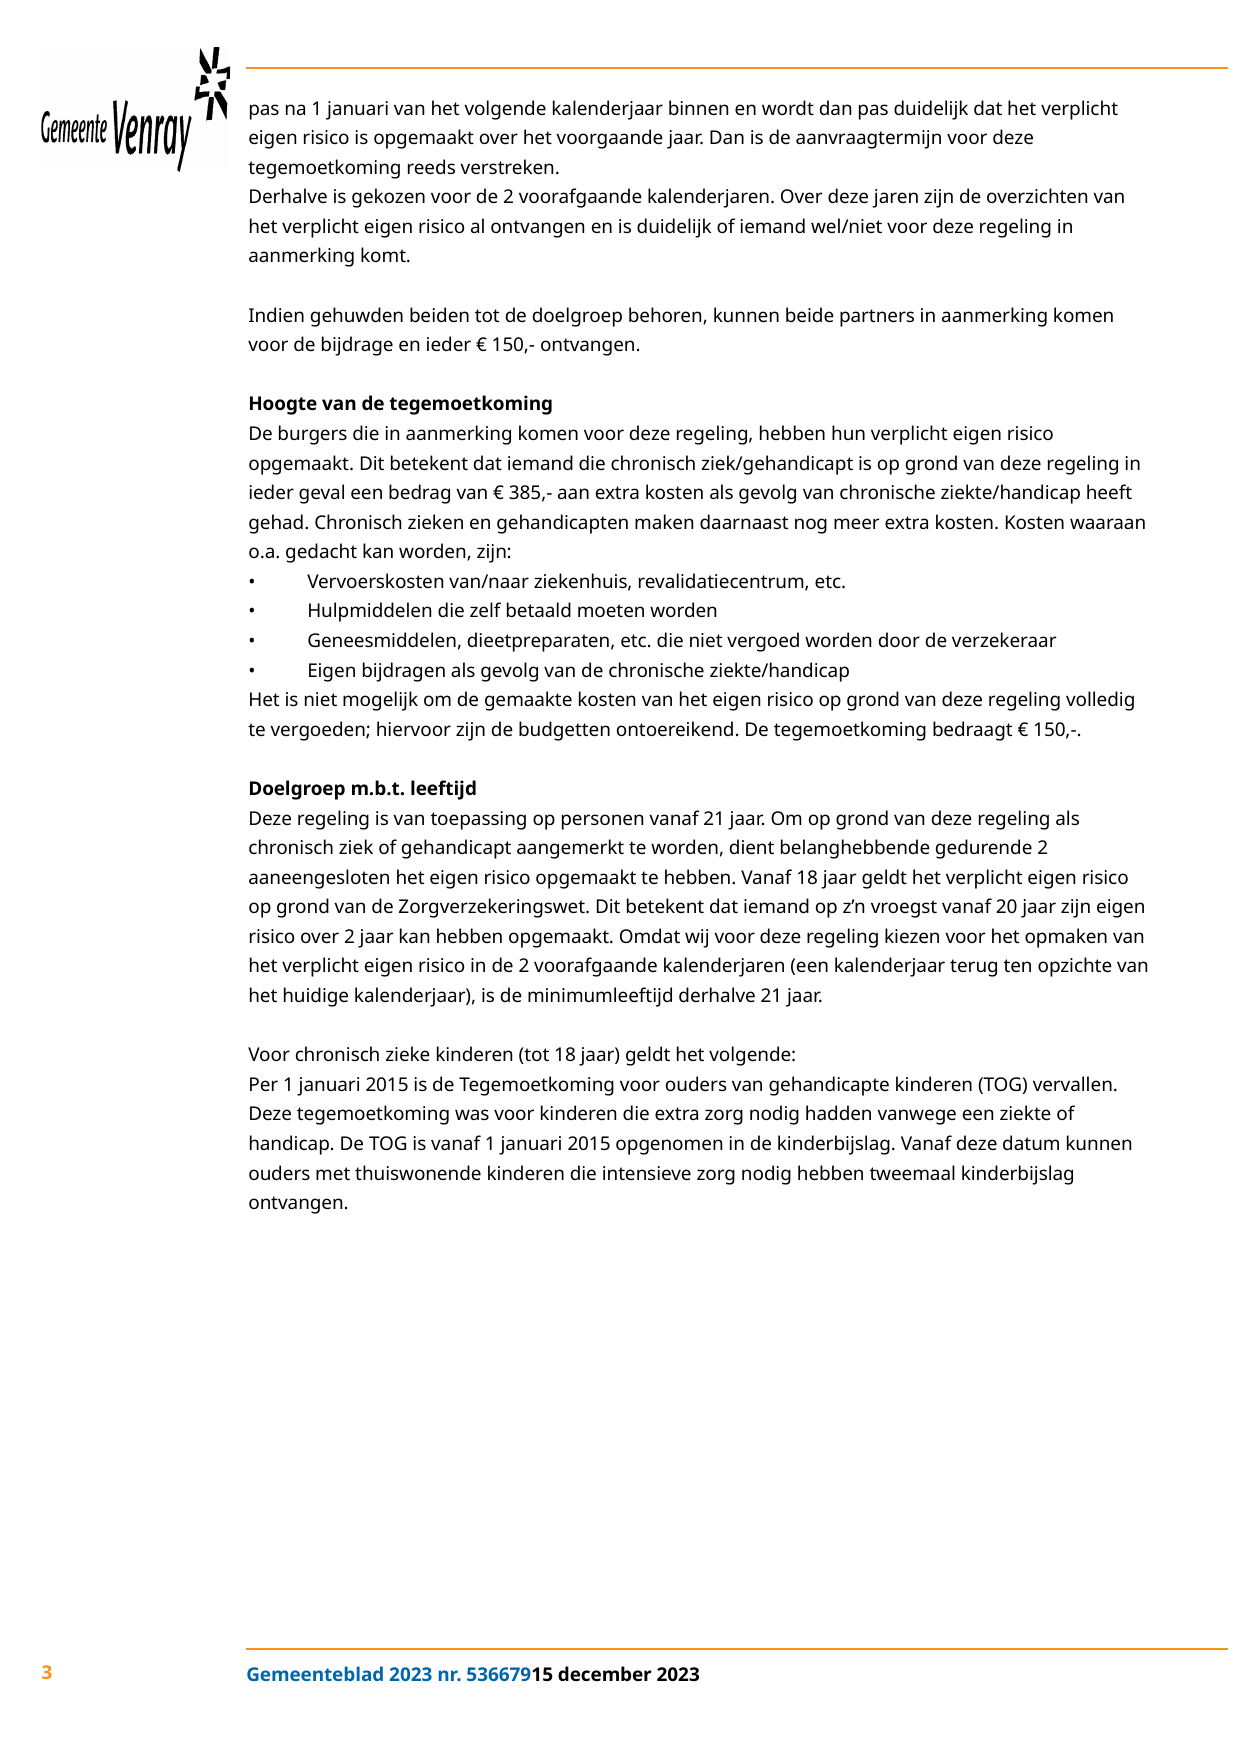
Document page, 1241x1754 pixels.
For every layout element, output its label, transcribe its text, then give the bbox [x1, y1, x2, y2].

text Indien gehuwden beiden tot de doelgroep behoren, kunnen beide partners in aanmerking komen voor de bijdrage en ieder € 150,- ontvangen. [248, 302, 1152, 357]
text Het is niet mogelijk om de gemaakte kosten van het eigen risico op grond van deze regeling volledig te vergoeden; hiervoor zijn de budgetten ontoereikend. De tegemoetkoming bedraagt € 150,-. [248, 686, 1152, 742]
text pas na 1 januari van het volgende kalenderjaar binnen en wordt dan pas duidelijk dat het verplicht eigen risico is opgemaakt over het voorgaande jaar. Dan is de aanvraagtermijn voor deze tegemoetkoming reeds verstreken. [248, 95, 1152, 180]
text Hoogte van de tegemoetkoming [248, 391, 1152, 416]
list Eigen bijdragen als gevolg van de chronische ziekte/handicap [248, 657, 1152, 683]
list Hulpmiddelen die zelf betaald moeten worden [248, 598, 1152, 623]
text Deze regeling is van toepassing op personen vanaf 21 jaar. Om op grond van deze regeling als chronisch ziek of gehandicapt aangemerkt te worden, dient belanghebbende gedurende 2 aaneengesloten het eigen risico opgemaakt te hebben. Vanaf 18 jaar geldt het verplicht eigen risico op grond van de Zorgverzekeringswet. Dit betekent dat iemand op z’n vroegst vanaf 20 jaar zijn eigen risico over 2 jaar kan hebben opgemaakt. Omdat wij voor deze regeling kiezen voor het opmaken van het verplicht eigen risico in de 2 voorafgaande kalenderjaren (een kalenderjaar terug ten opzichte van het huidige kalenderjaar), is de minimumleeftijd derhalve 21 jaar. [248, 805, 1152, 1008]
text Derhalve is gekozen voor de 2 voorafgaande kalenderjaren. Over deze jaren zijn de overzichten van het verplicht eigen risico al ontvangen en is duidelijk of iemand wel/niet voor deze regeling in aanmerking komt. [248, 183, 1152, 268]
text Doelgroep m.b.t. leeftijd [248, 775, 1152, 801]
text Voor chronisch zieke kinderen (tot 18 jaar) geldt het volgende: [248, 1041, 1152, 1067]
list Vervoerskosten van/naar ziekenhuis, revalidatiecentrum, etc. [248, 568, 1152, 594]
text De burgers die in aanmerking komen voor deze regeling, hebben hun verplicht eigen risico opgemaakt. Dit betekent dat iemand die chronisch ziek/gehandicapt is op grond van deze regeling in ieder geval een bedrag van € 385,- aan extra kosten als gevolg van chronische ziekte/handicap heeft gehad. Chronisch zieken en gehandicapten maken daarnaast nog meer extra kosten. Kosten waaraan o.a. gedacht kan worden, zijn: [248, 420, 1152, 564]
picture [41, 47, 231, 172]
list Geneesmiddelen, dieetpreparaten, etc. die niet vergoed worden door de verzekeraar [248, 627, 1152, 653]
text Per 1 januari 2015 is de Tegemoetkoming voor ouders van gehandicapte kinderen (TOG) vervallen. Deze tegemoetkoming was voor kinderen die extra zorg nodig hadden vanwege een ziekte of handicap. De TOG is vanaf 1 januari 2015 opgenomen in de kinderbijslag. Vanaf deze datum kunnen ouders met thuiswonende kinderen die intensieve zorg nodig hebben tweemaal kinderbijslag ontvangen. [248, 1071, 1152, 1215]
